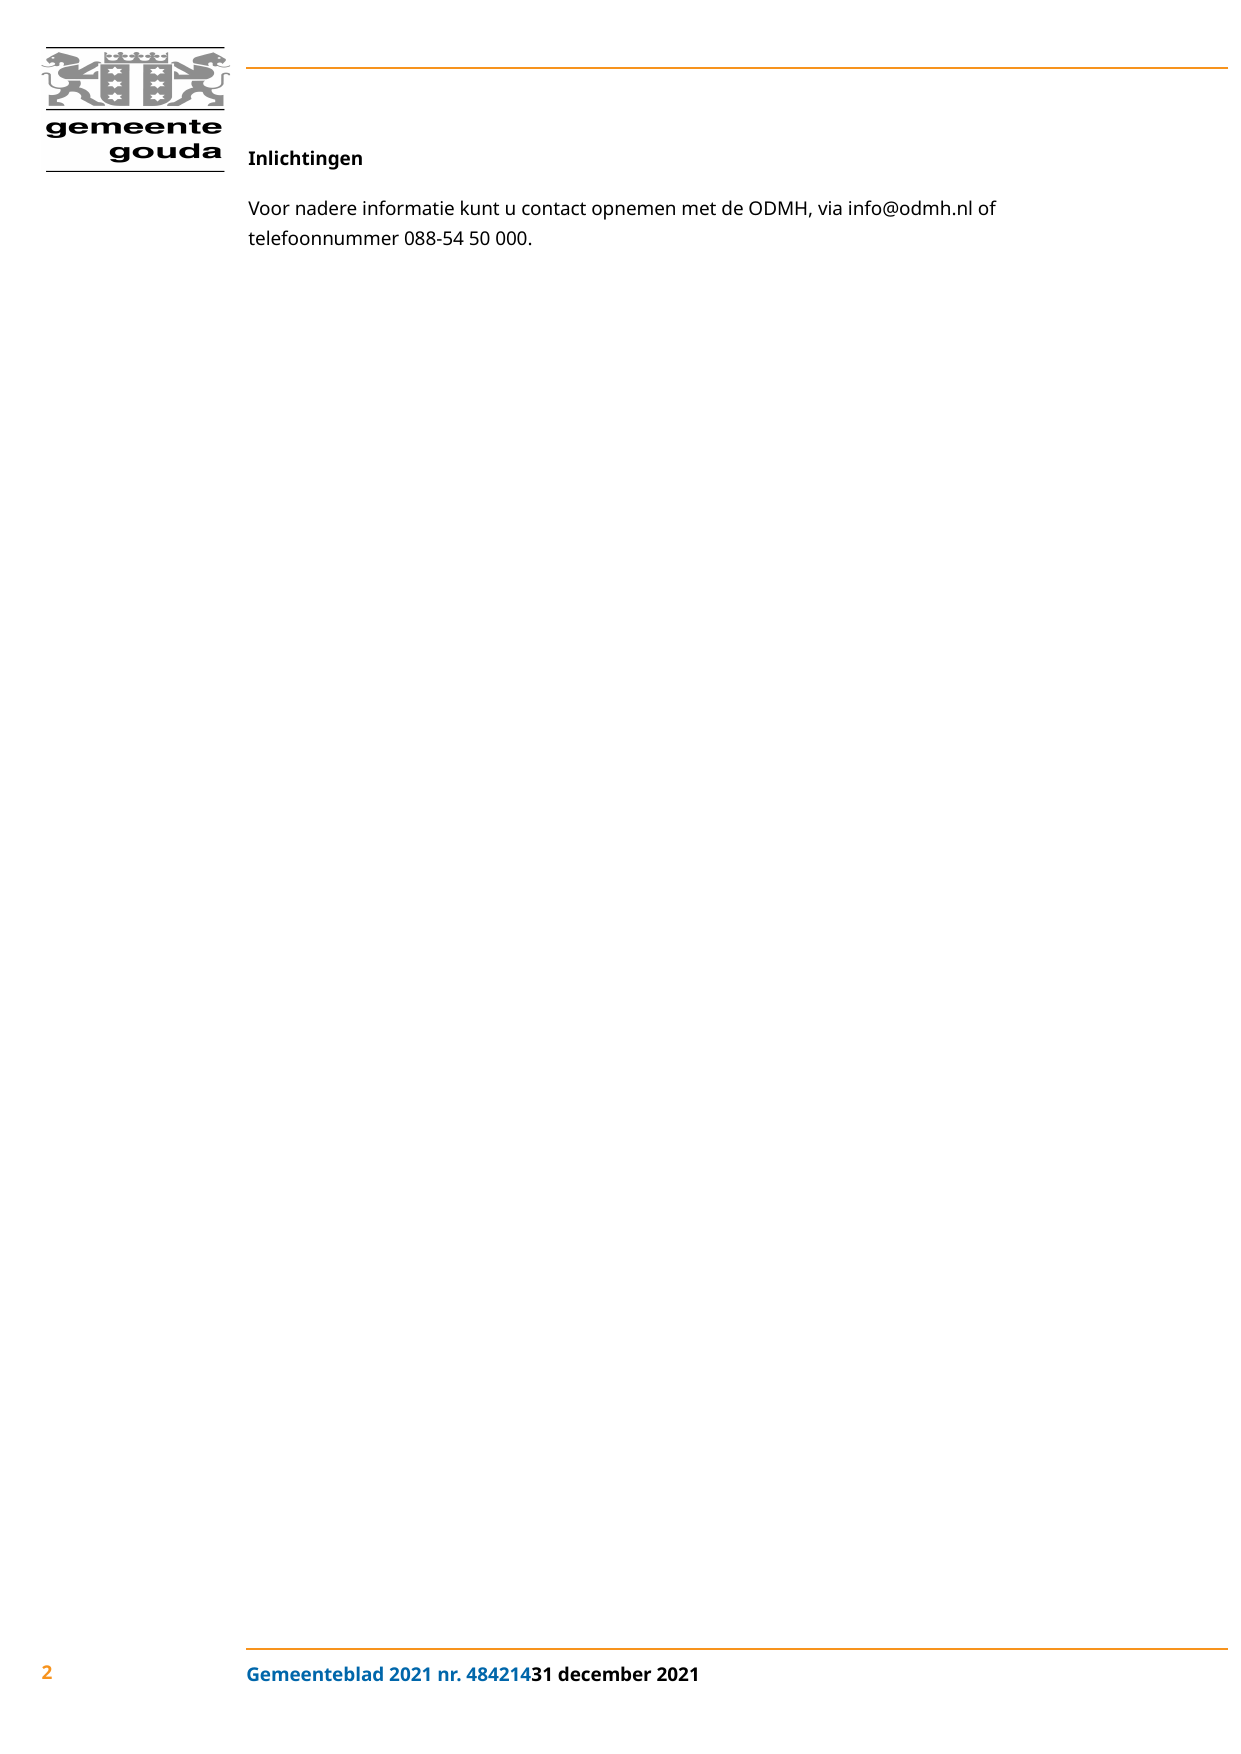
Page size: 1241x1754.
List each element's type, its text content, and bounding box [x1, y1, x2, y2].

picture [41, 47, 231, 172]
text Inlichtingen [248, 145, 1152, 171]
text Voor nadere informatie kunt u contact opnemen met de ODMH, via info@odmh.nl of telefoonnummer 088-54 50 000. [248, 196, 1152, 251]
